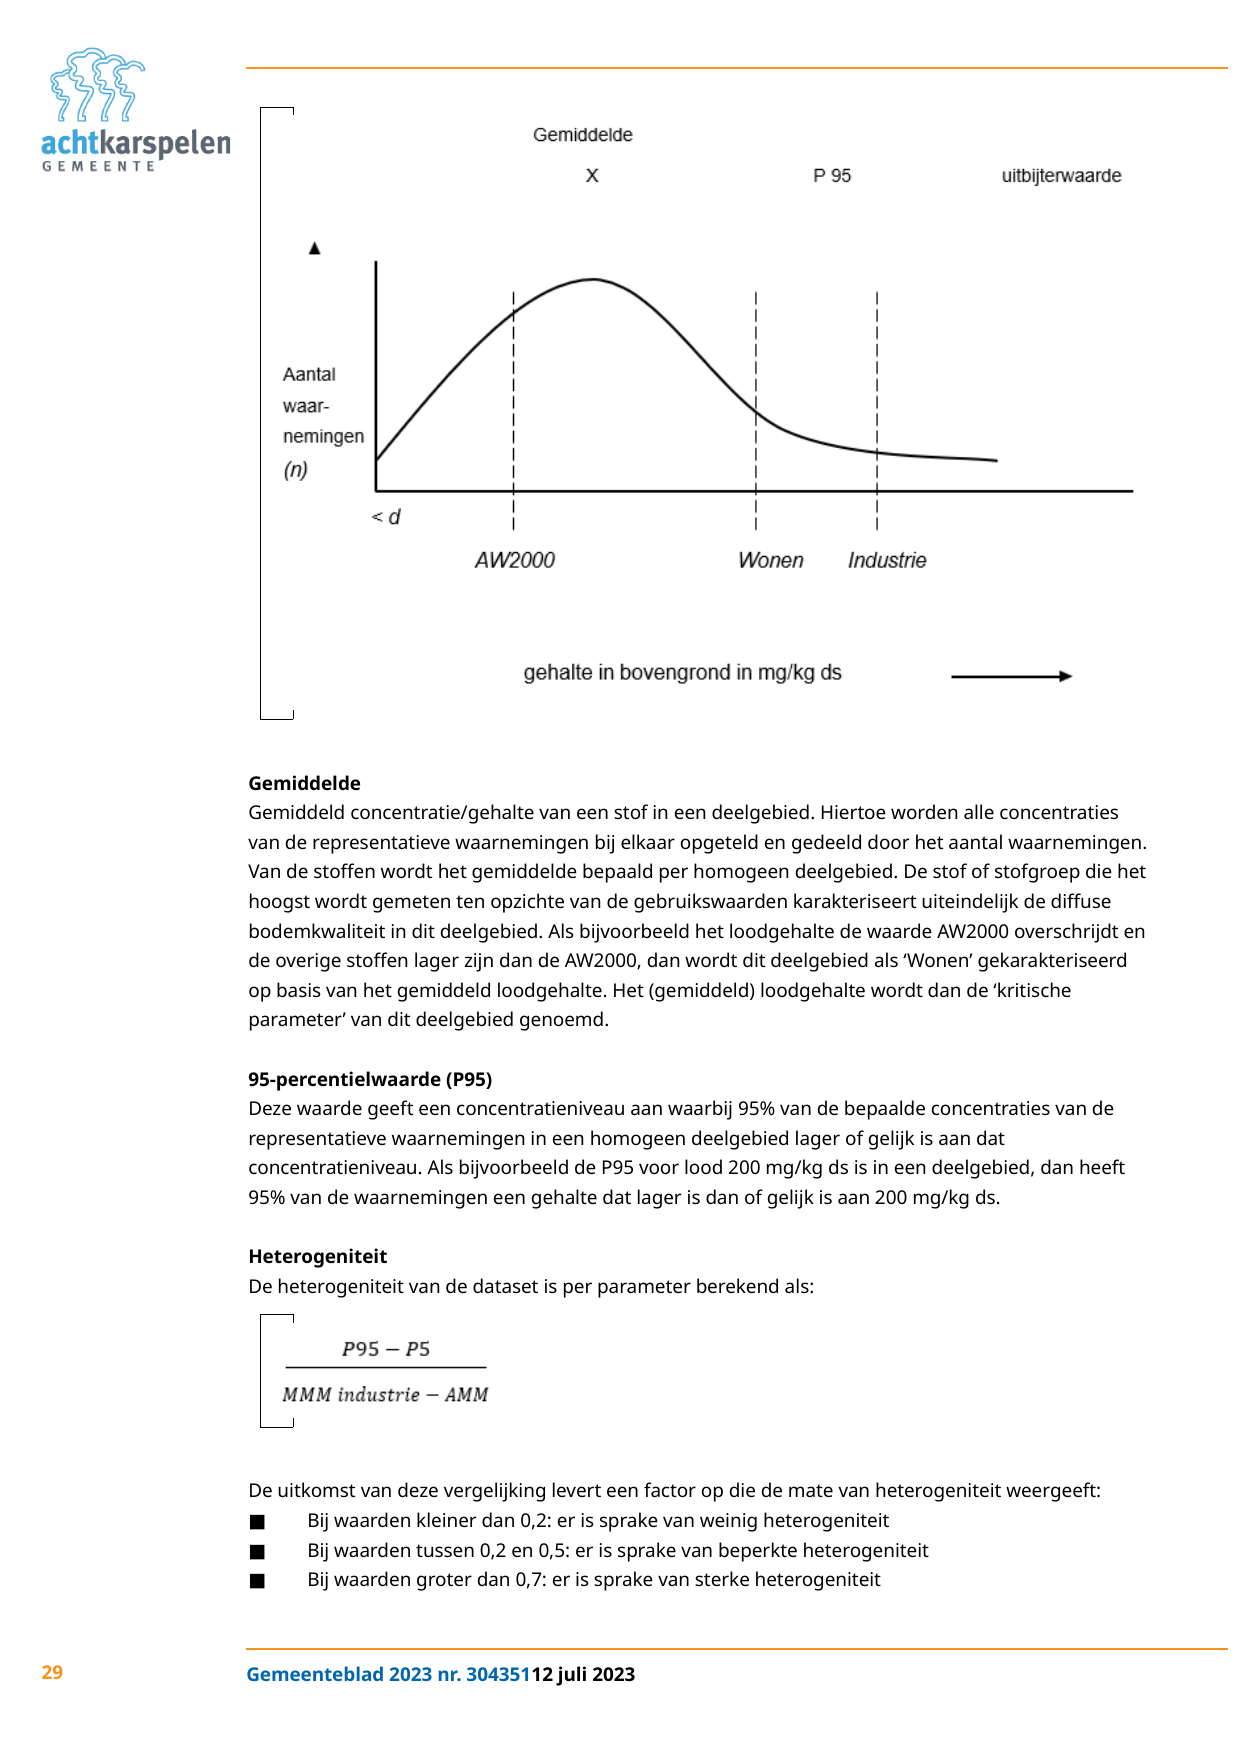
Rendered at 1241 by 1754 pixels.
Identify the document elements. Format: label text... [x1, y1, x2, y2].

list Bij waarden kleiner dan 0,2: er is sprake van weinig heterogeniteit [248, 1507, 1152, 1533]
text De heterogeniteit van de dataset is per parameter berekend als: [248, 1273, 1152, 1298]
picture [268, 1323, 505, 1418]
text Gemiddelde [248, 770, 1152, 796]
text Heterogeniteit [248, 1243, 1152, 1269]
text Deze waarde geeft een concentratieniveau aan waarbij 95% van de bepaalde concentraties van de representatieve waarnemingen in een homogeen deelgebied lager of gelijk is aan dat concentratieniveau. Als bijvoorbeeld de P95 voor lood 200 mg/kg ds is in een deelgebied, dan heeft 95% van de waarnemingen een gehalte dat lager is dan of gelijk is aan 200 mg/kg ds. [248, 1095, 1152, 1210]
picture [41, 47, 231, 172]
text De uitkomst van deze vergelijking levert een factor op die de mate van heterogeniteit weergeeft: [248, 1478, 1152, 1503]
list Bij waarden tussen 0,2 en 0,5: er is sprake van beperkte heterogeniteit [248, 1537, 1152, 1562]
picture [268, 115, 1173, 710]
text Gemiddeld concentratie/gehalte van een stof in een deelgebied. Hiertoe worden alle concentraties van de representatieve waarnemingen bij elkaar opgeteld en gedeeld door het aantal waarnemingen. Van de stoffen wordt het gemiddelde bepaald per homogeen deelgebied. De stof of stofgroep die het hoogst wordt gemeten ten opzichte van de gebruikswaarden karakteriseert uiteindelijk de diffuse bodemkwaliteit in dit deelgebied. Als bijvoorbeeld het loodgehalte de waarde AW2000 overschrijdt en de overige stoffen lager zijn dan de AW2000, dan wordt dit deelgebied als ‘Wonen’ gekarakteriseerd op basis van het gemiddeld loodgehalte. Het (gemiddeld) loodgehalte wordt dan de ‘kritische parameter’ van dit deelgebied genoemd. [248, 799, 1152, 1032]
text 95-percentielwaarde (P95) [248, 1066, 1152, 1091]
list Bij waarden groter dan 0,7: er is sprake van sterke heterogeniteit [248, 1566, 1152, 1592]
